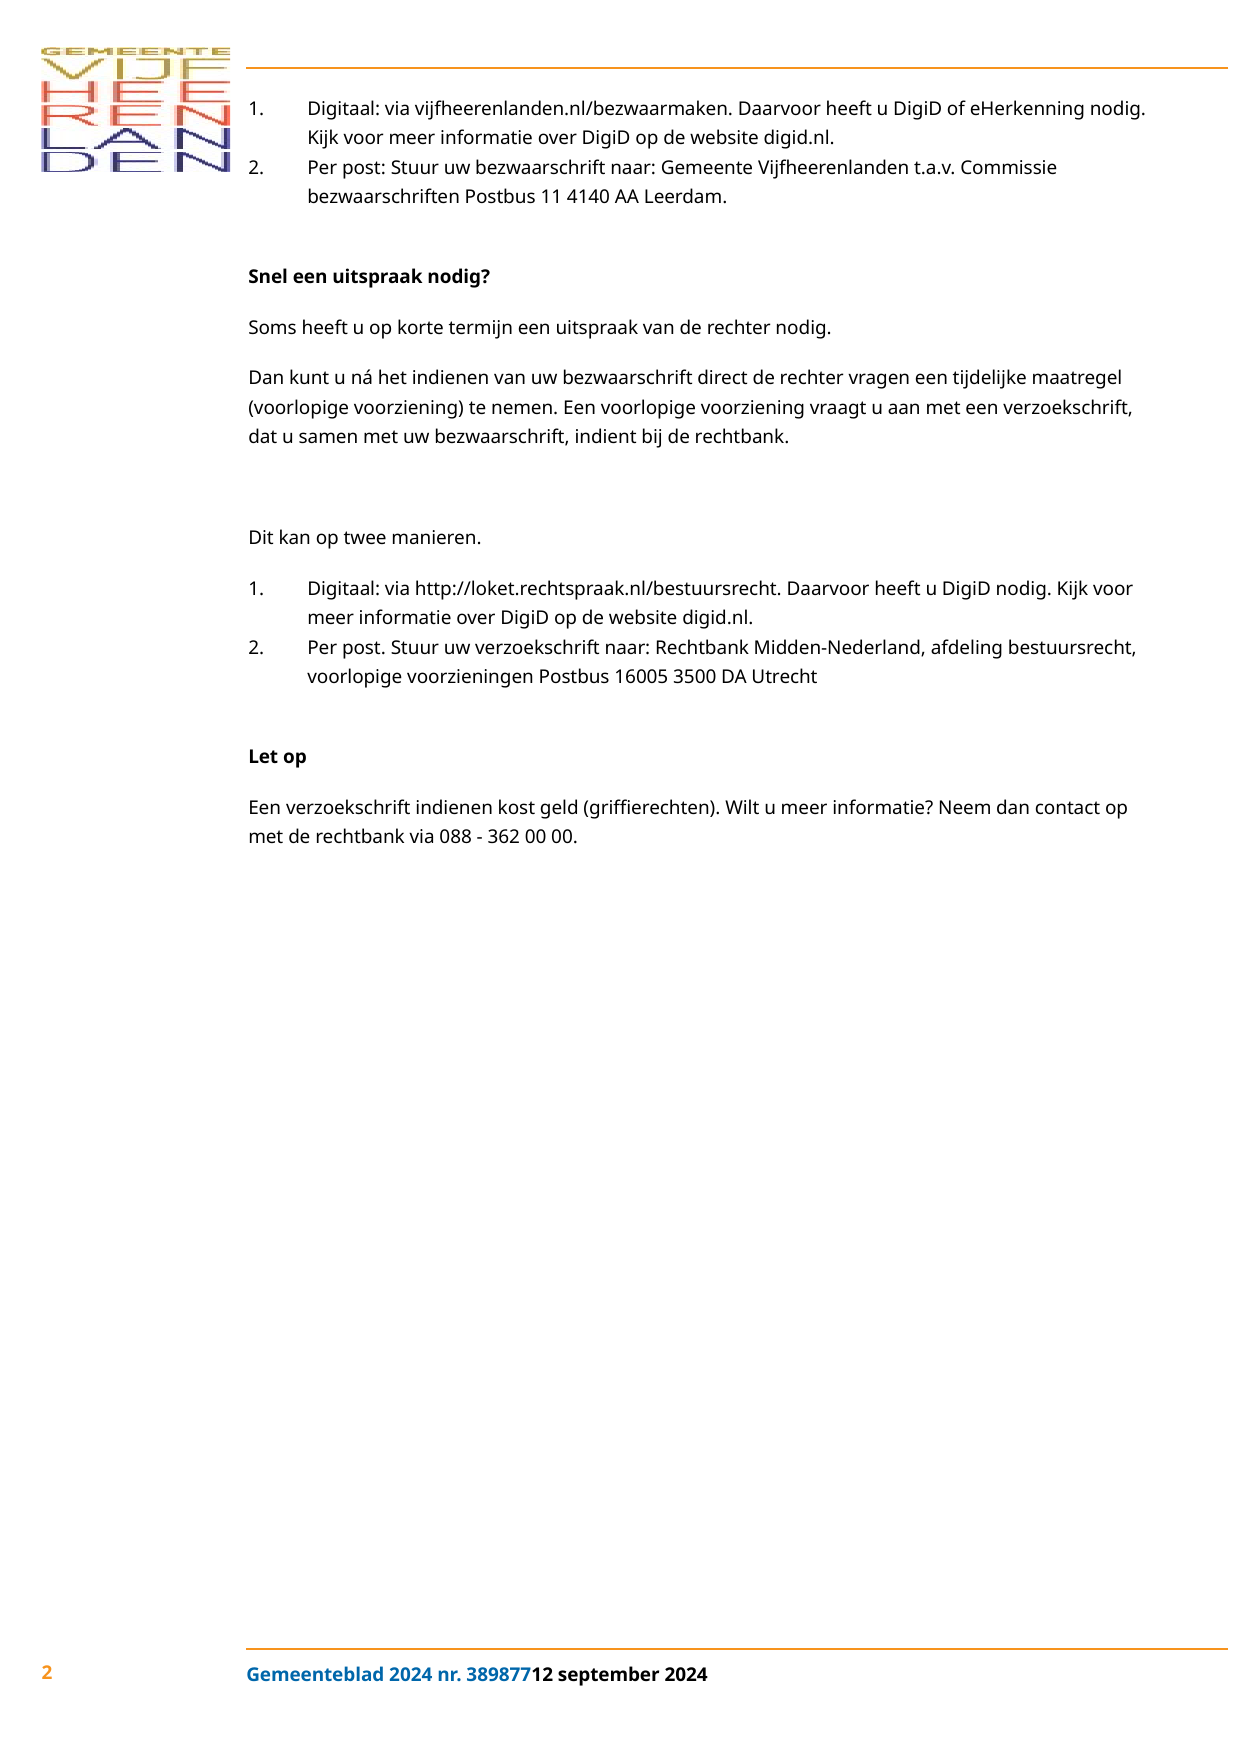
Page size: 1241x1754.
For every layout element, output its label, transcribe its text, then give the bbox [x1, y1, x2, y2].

text Snel een uitspraak nodig? [248, 263, 1152, 289]
text Soms heeft u op korte termijn een uitspraak van de rechter nodig. [248, 314, 1152, 340]
list Digitaal: via http://loket.rechtspraak.nl/bestuursrecht. Daarvoor heeft u DigiD nodig. Kijk voor meer informatie over DigiD op de website digid.nl. [248, 575, 1152, 630]
text Let op [248, 743, 1152, 769]
list Per post: Stuur uw bezwaarschrift naar: Gemeente Vijfheerenlanden t.a.v. Commissie bezwaarschriften Postbus 11 4140 AA Leerdam. [248, 154, 1152, 209]
text Dan kunt u ná het indienen van uw bezwaarschrift direct de rechter vragen een tijdelijke maatregel (voorlopige voorziening) te nemen. Een voorlopige voorziening vraagt u aan met een verzoekschrift, dat u samen met uw bezwaarschrift, indient bij de rechtbank. [248, 364, 1152, 449]
picture [41, 47, 231, 172]
text Een verzoekschrift indienen kost geld (griffierechten). Wilt u meer informatie? Neem dan contact op met de rechtbank via 088 - 362 00 00. [248, 794, 1152, 849]
list Digitaal: via vijfheerenlanden.nl/bezwaarmaken. Daarvoor heeft u DigiD of eHerkenning nodig. Kijk voor meer informatie over DigiD op de website digid.nl. [248, 95, 1152, 150]
text Dit kan op twee manieren. [248, 524, 1152, 550]
list Per post. Stuur uw verzoekschrift naar: Rechtbank Midden-Nederland, afdeling bestuursrecht, voorlopige voorzieningen Postbus 16005 3500 DA Utrecht [248, 634, 1152, 689]
